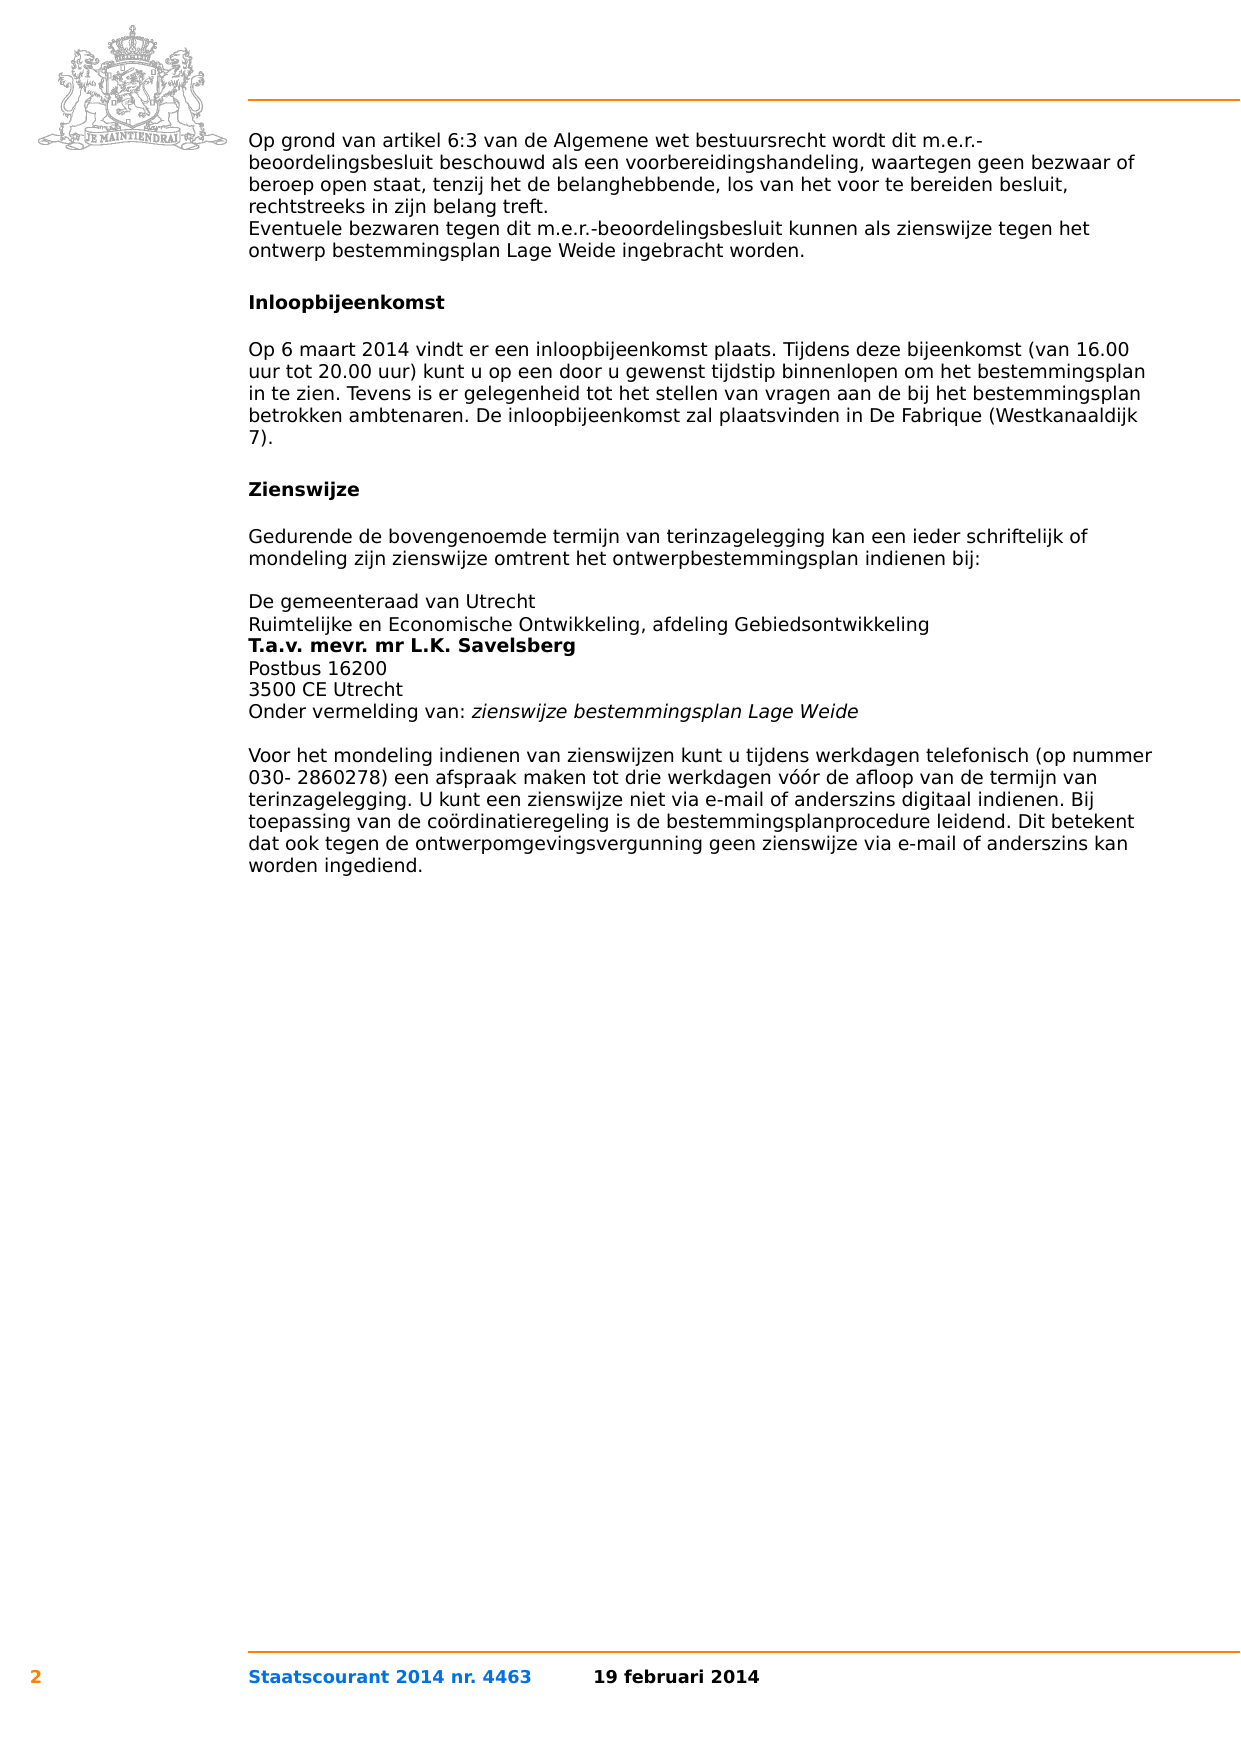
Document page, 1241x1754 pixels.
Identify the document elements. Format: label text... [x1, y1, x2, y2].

subtitle Zienswijze [248, 479, 1163, 501]
text De gemeenteraad van Utrecht [248, 591, 1163, 613]
text Gedurende de bovengenoemde termijn van terinzagelegging kan een ieder schriftelijk of mondeling zijn zienswijze omtrent het ontwerpbestemmingsplan indienen bij: [248, 526, 1163, 569]
text Op grond van artikel 6:3 van de Algemene wet bestuursrecht wordt dit m.e.r.-beoordelingsbesluit beschouwd als een voorbereidingshandeling, waartegen geen bezwaar of beroep open staat, tenzij het de belanghebbende, los van het voor te bereiden besluit, rechtstreeks in zijn belang treft. [248, 130, 1163, 218]
text Ruimtelijke en Economische Ontwikkeling, afdeling Gebiedsontwikkeling [248, 613, 1163, 635]
text Eventuele bezwaren tegen dit m.e.r.-beoordelingsbesluit kunnen als zienswijze tegen het ontwerp bestemmingsplan Lage Weide ingebracht worden. [248, 218, 1163, 262]
text T.a.v. mevr. mr L.K. Savelsberg [248, 635, 1163, 657]
text Onder vermelding van: zienswijze bestemmingsplan Lage Weide [248, 701, 1163, 723]
text 3500 CE Utrecht [248, 679, 1163, 701]
text Op 6 maart 2014 vindt er een inloopbijeenkomst plaats. Tijdens deze bijeenkomst (van 16.00 uur tot 20.00 uur) kunt u op een door u gewenst tijdstip binnenlopen om het bestemmingsplan in te zien. Tevens is er gelegenheid tot het stellen van vragen aan de bij het bestemmingsplan betrokken ambtenaren. De inloopbijeenkomst zal plaatsvinden in De Fabrique (Westkanaaldijk 7). [248, 339, 1163, 449]
text Postbus 16200 [248, 657, 1163, 679]
picture [38, 25, 227, 150]
subtitle Inloopbijeenkomst [248, 292, 1163, 314]
text Voor het mondeling indienen van zienswijzen kunt u tijdens werkdagen telefonisch (op nummer 030- 2860278) een afspraak maken tot drie werkdagen vóór de afloop van de termijn van terinzagelegging. U kunt een zienswijze niet via e-mail of anderszins digitaal indienen. Bij toepassing van de coördinatieregeling is de bestemmingsplanprocedure leidend. Dit betekent dat ook tegen de ontwerpomgevingsvergunning geen zienswijze via e-mail of anderszins kan worden ingediend. [248, 745, 1163, 877]
